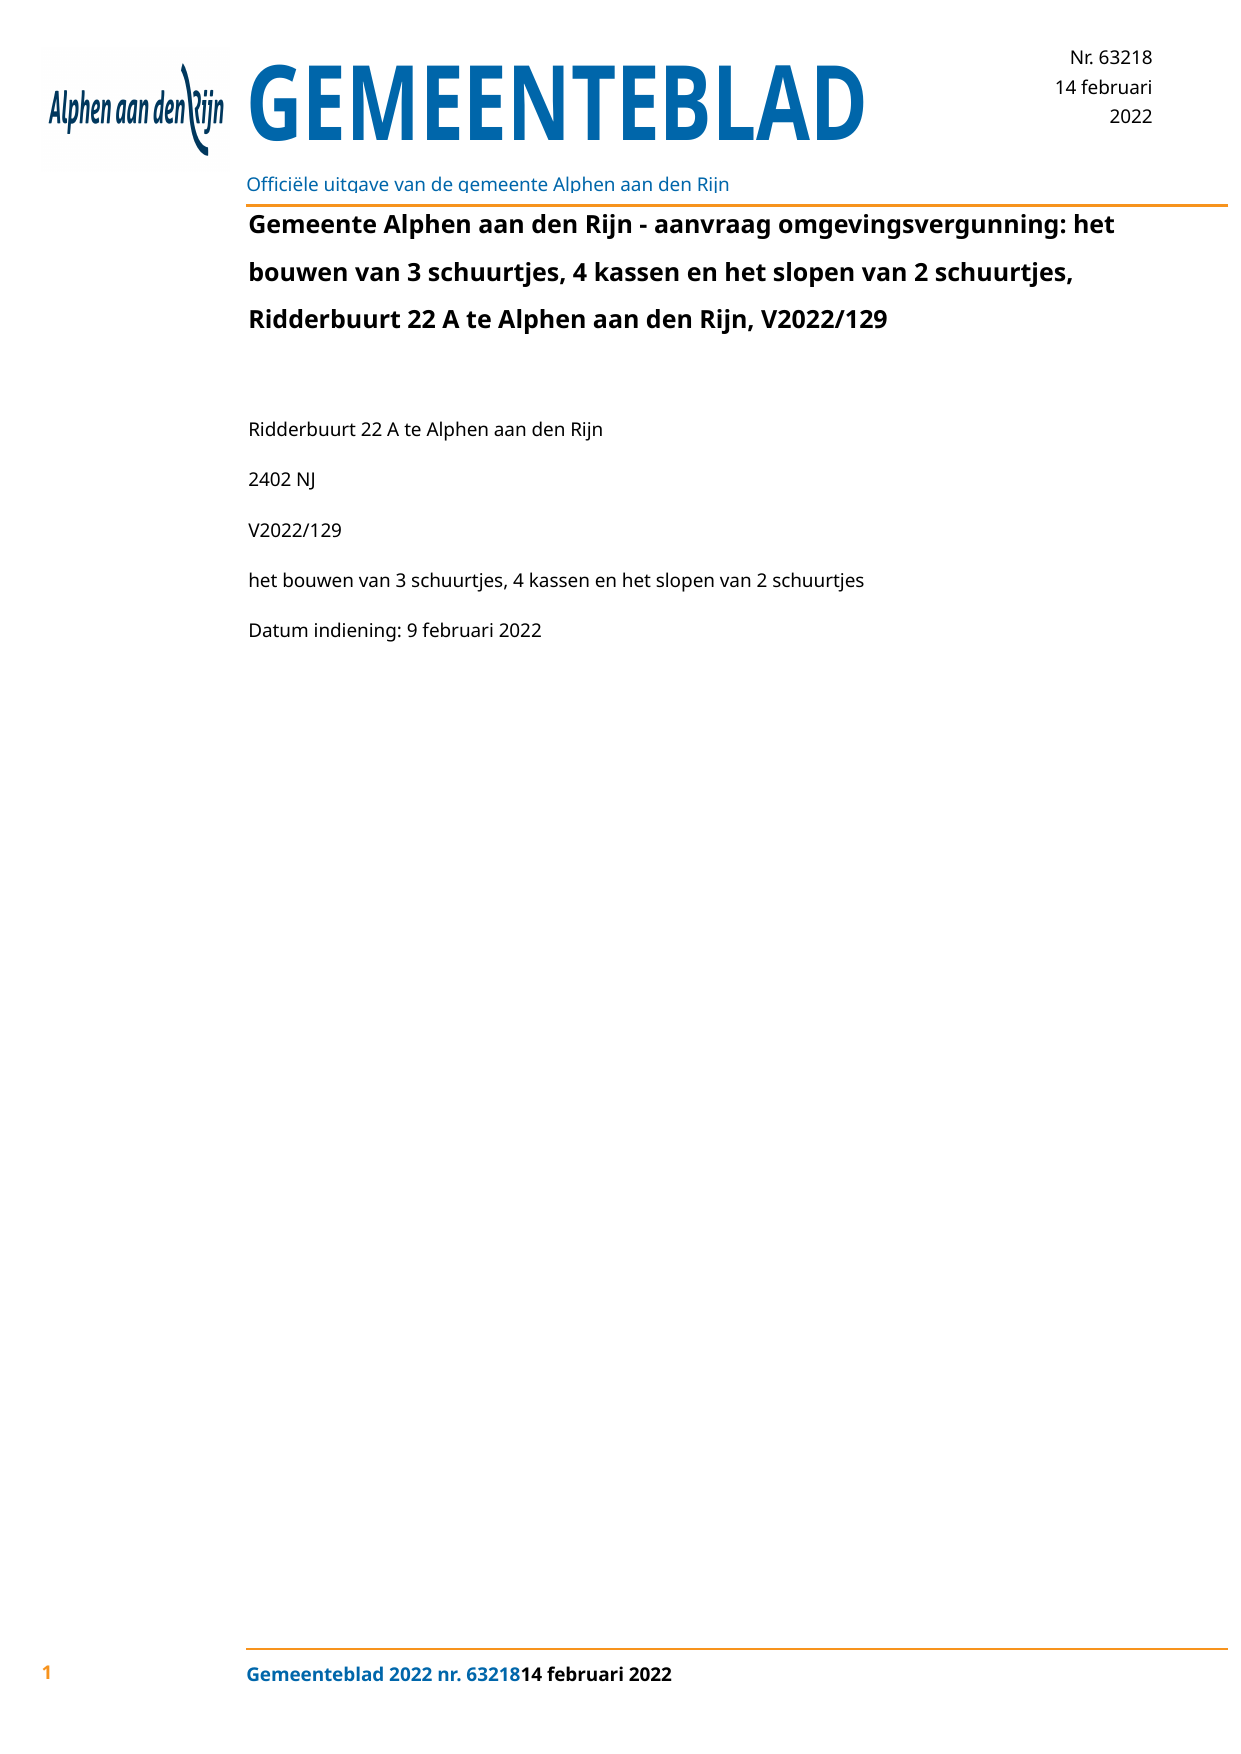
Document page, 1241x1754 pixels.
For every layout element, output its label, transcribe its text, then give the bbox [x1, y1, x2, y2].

text Gemeente Alphen aan den Rijn - aanvraag omgevingsvergunning: het bouwen van 3 schuurtjes, 4 kassen en het slopen van 2 schuurtjes, Ridderbuurt 22 A te Alphen aan den Rijn, V2022/129 [248, 207, 1152, 336]
text het bouwen van 3 schuurtjes, 4 kassen en het slopen van 2 schuurtjes [248, 567, 1152, 593]
picture [41, 47, 231, 172]
text Datum indiening: 9 februari 2022 [248, 618, 1152, 643]
text V2022/129 [248, 517, 1152, 542]
text 2402 NJ [248, 466, 1152, 492]
text Ridderbuurt 22 A te Alphen aan den Rijn [248, 416, 1152, 442]
